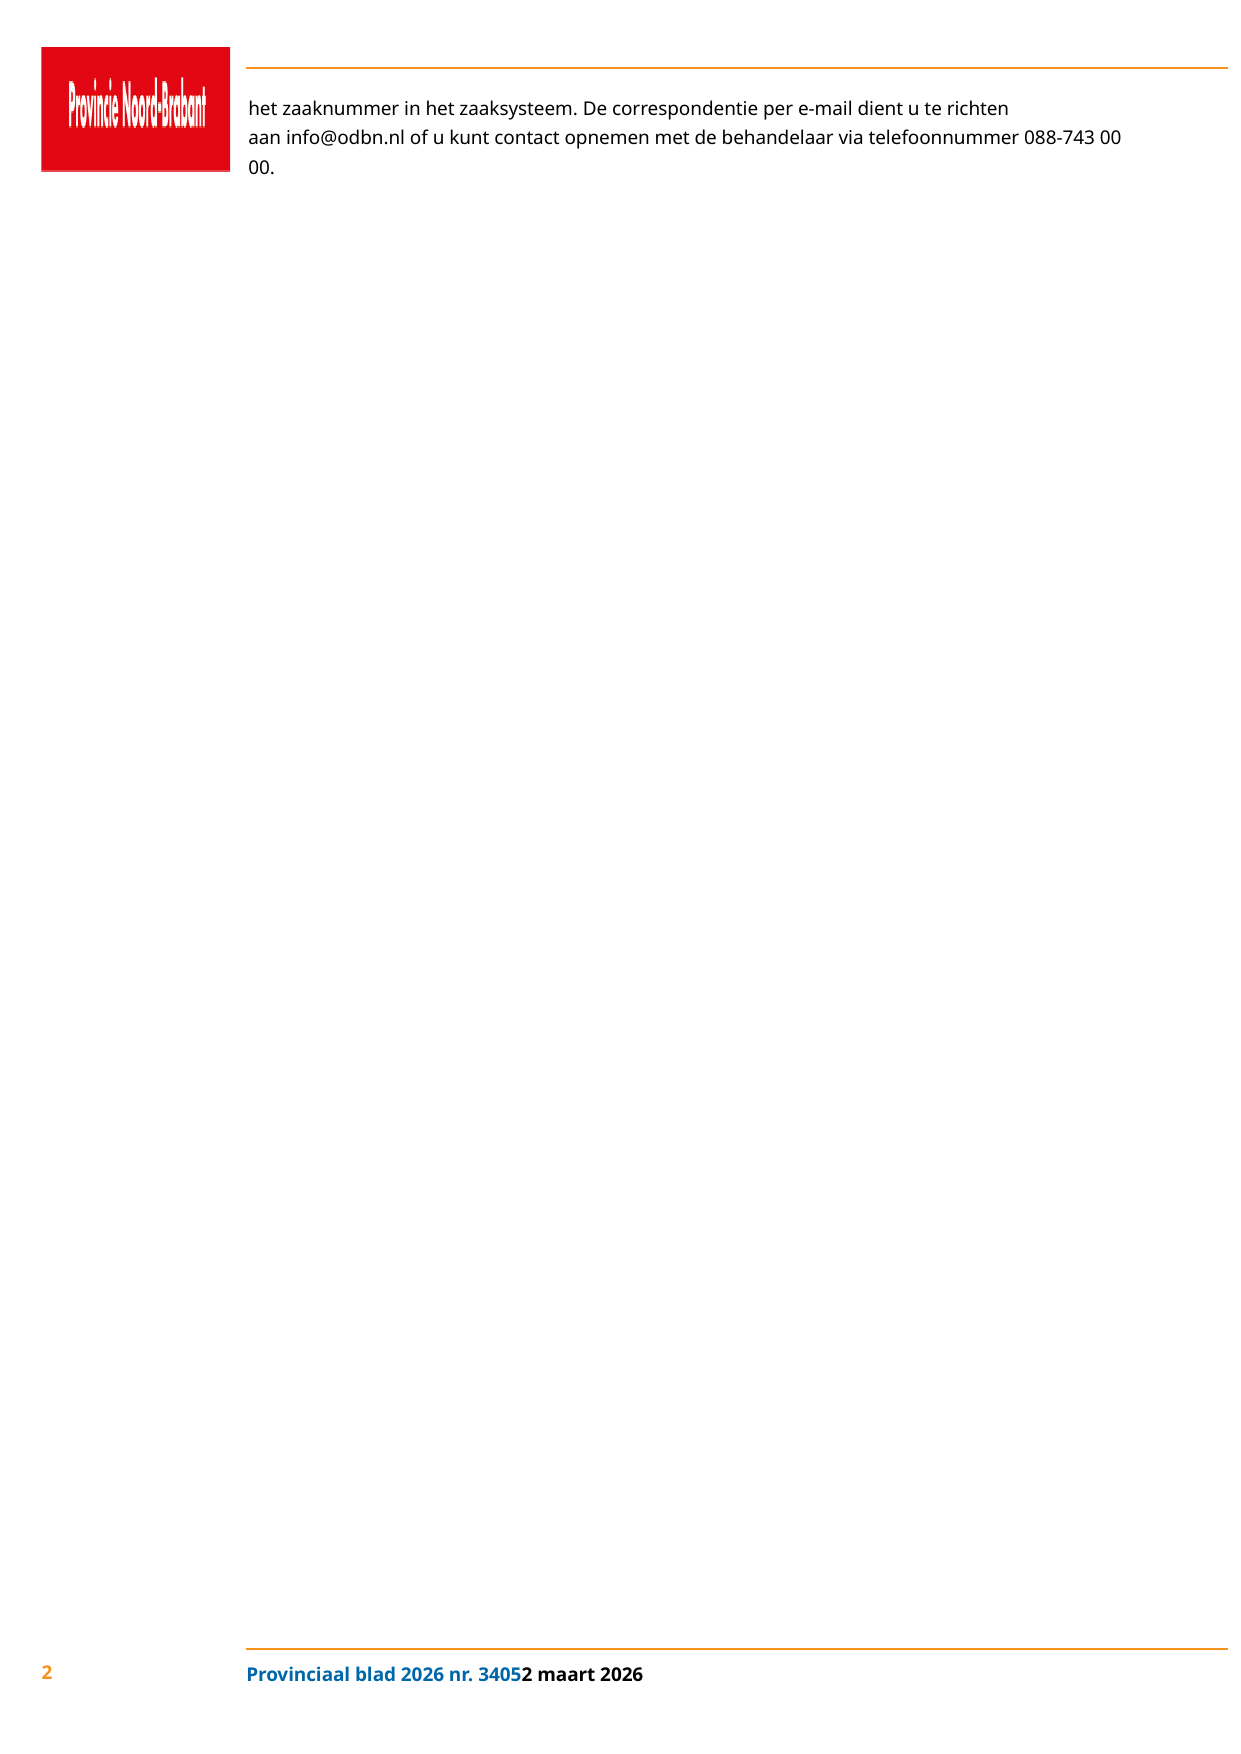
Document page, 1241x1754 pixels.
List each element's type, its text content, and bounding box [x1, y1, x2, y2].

text het zaaknummer in het zaaksysteem. De correspondentie per e-mail dient u te richten aan info@odbn.nl of u kunt contact opnemen met de behandelaar via telefoonnummer 088-743 00 00. [248, 95, 1152, 180]
picture [41, 47, 231, 172]
